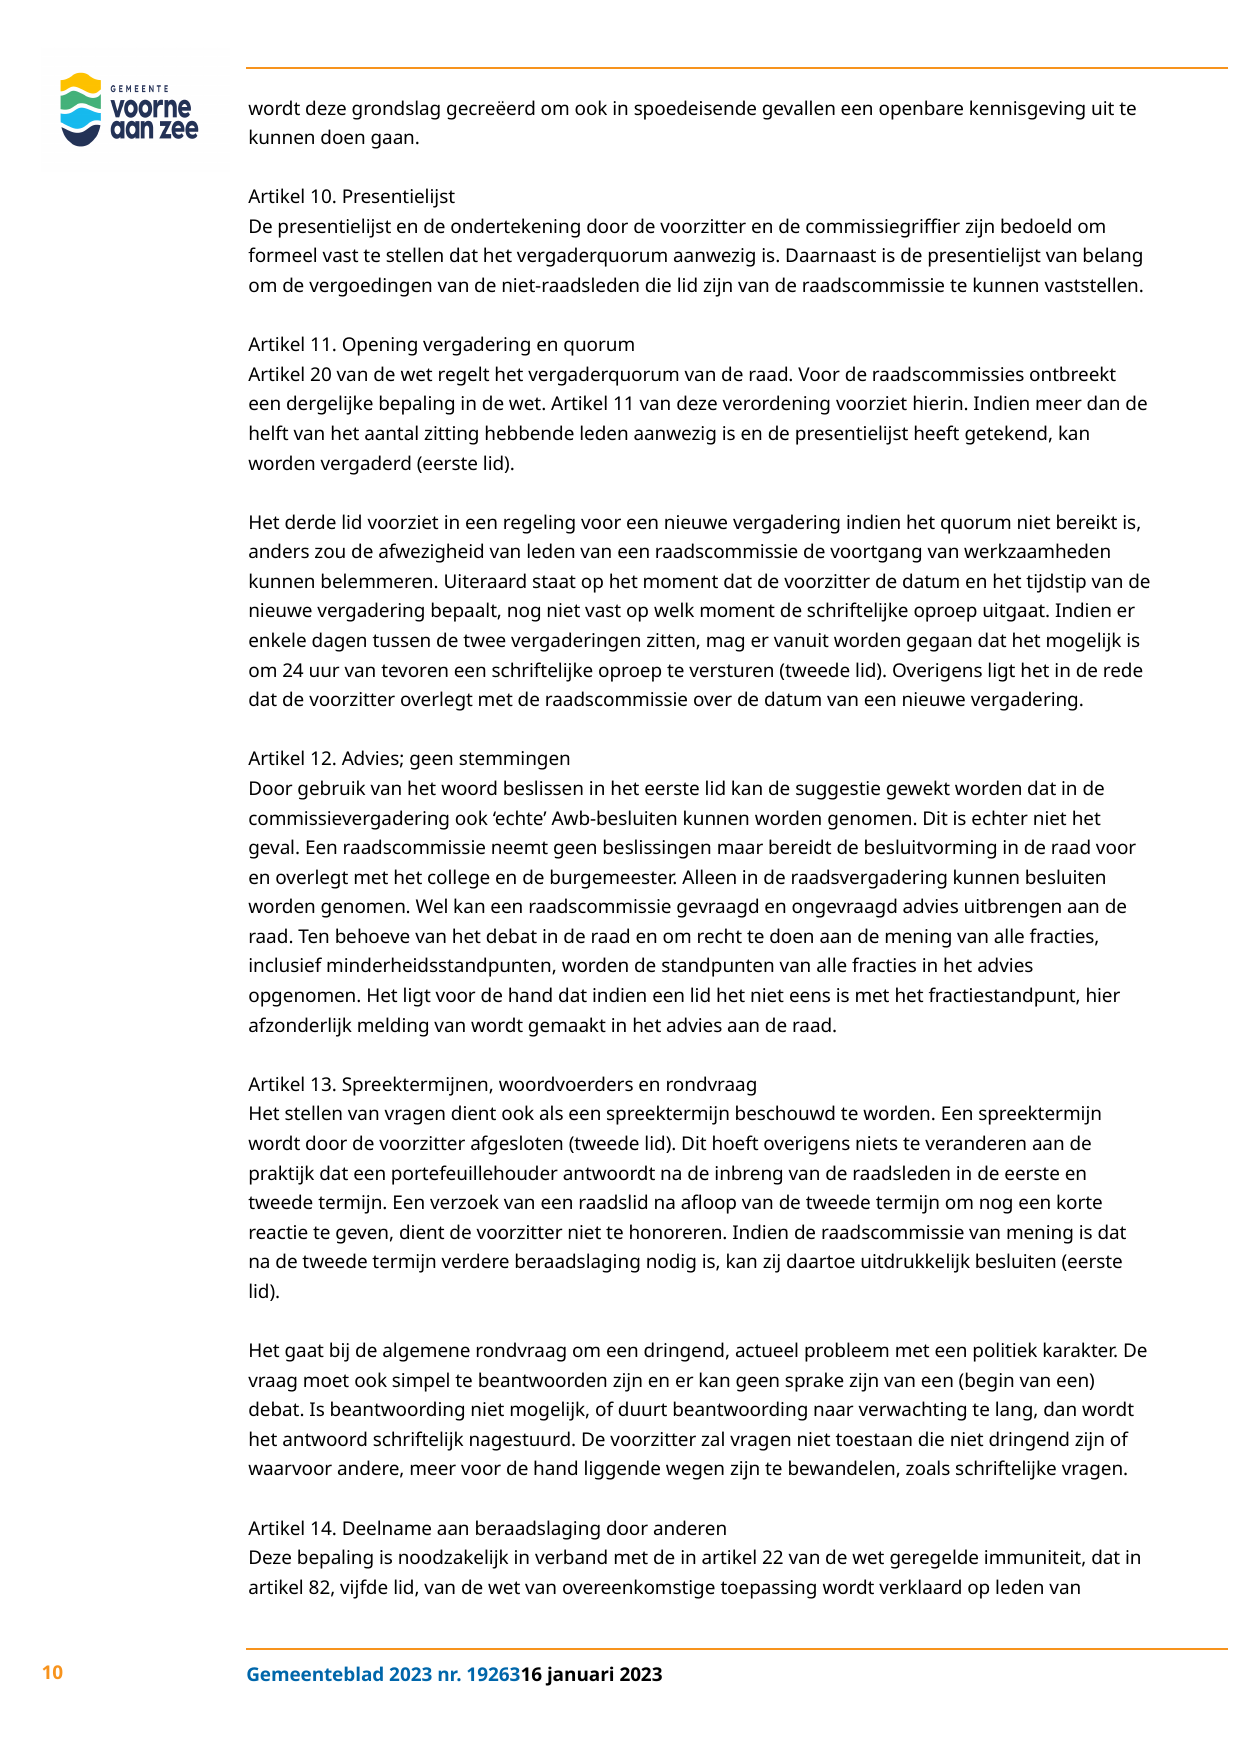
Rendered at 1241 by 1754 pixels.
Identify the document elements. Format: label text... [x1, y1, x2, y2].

text Artikel 11. Opening vergadering en quorum [248, 331, 1152, 357]
text Artikel 14. Deelname aan beraadslaging door anderen [248, 1515, 1152, 1541]
text Het stellen van vragen dient ook als een spreektermijn beschouwd te worden. Een spreektermijn wordt door de voorzitter afgesloten (tweede lid). Dit hoeft overigens niets te veranderen aan de praktijk dat een portefeuillehouder antwoordt na de inbreng van de raadsleden in de eerste en tweede termijn. Een verzoek van een raadslid na afloop van de tweede termijn om nog een korte reactie te geven, dient de voorzitter niet te honoreren. Indien de raadscommissie van mening is dat na de tweede termijn verdere beraadslaging nodig is, kan zij daartoe uitdrukkelijk besluiten (eerste lid). [248, 1101, 1152, 1304]
text wordt deze grondslag gecreëerd om ook in spoedeisende gevallen een openbare kennisgeving uit te kunnen doen gaan. [248, 95, 1152, 150]
text Het derde lid voorziet in een regeling voor een nieuwe vergadering indien het quorum niet bereikt is, anders zou de afwezigheid van leden van een raadscommissie de voortgang van werkzaamheden kunnen belemmeren. Uiteraard staat op het moment dat de voorzitter de datum en het tijdstip van de nieuwe vergadering bepaalt, nog niet vast op welk moment de schriftelijke oproep uitgaat. Indien er enkele dagen tussen de twee vergaderingen zitten, mag er vanuit worden gegaan dat het mogelijk is om 24 uur van tevoren een schriftelijke oproep te versturen (tweede lid). Overigens ligt het in de rede dat de voorzitter overlegt met de raadscommissie over de datum van een nieuwe vergadering. [248, 509, 1152, 712]
text Door gebruik van het woord beslissen in het eerste lid kan de suggestie gewekt worden dat in de commissievergadering ook ‘echte’ Awb-besluiten kunnen worden genomen. Dit is echter niet het geval. Een raadscommissie neemt geen beslissingen maar bereidt de besluitvorming in de raad voor en overlegt met het college en de burgemeester. Alleen in de raadsvergadering kunnen besluiten worden genomen. Wel kan een raadscommissie gevraagd en ongevraagd advies uitbrengen aan de raad. Ten behoeve van het debat in de raad en om recht te doen aan de mening van alle fracties, inclusief minderheidsstandpunten, worden de standpunten van alle fracties in het advies opgenomen. Het ligt voor de hand dat indien een lid het niet eens is met het fractiestandpunt, hier afzonderlijk melding van wordt gemaakt in het advies aan de raad. [248, 775, 1152, 1038]
text Artikel 10. Presentielijst [248, 183, 1152, 209]
text Artikel 13. Spreektermijnen, woordvoerders en rondvraag [248, 1071, 1152, 1097]
text Artikel 12. Advies; geen stemmingen [248, 746, 1152, 771]
picture [41, 47, 231, 172]
text Het gaat bij de algemene rondvraag om een dringend, actueel probleem met een politiek karakter. De vraag moet ook simpel te beantwoorden zijn en er kan geen sprake zijn van een (begin van een) debat. Is beantwoording niet mogelijk, of duurt beantwoording naar verwachting te lang, dan wordt het antwoord schriftelijk nagestuurd. De voorzitter zal vragen niet toestaan die niet dringend zijn of waarvoor andere, meer voor de hand liggende wegen zijn te bewandelen, zoals schriftelijke vragen. [248, 1337, 1152, 1481]
text Artikel 20 van de wet regelt het vergaderquorum van de raad. Voor de raadscommissies ontbreekt een dergelijke bepaling in de wet. Artikel 11 van deze verordening voorziet hierin. Indien meer dan de helft van het aantal zitting hebbende leden aanwezig is en de presentielijst heeft getekend, kan worden vergaderd (eerste lid). [248, 361, 1152, 476]
text De presentielijst en de ondertekening door de voorzitter en de commissiegriffier zijn bedoeld om formeel vast te stellen dat het vergaderquorum aanwezig is. Daarnaast is de presentielijst van belang om de vergoedingen van de niet-raadsleden die lid zijn van de raadscommissie te kunnen vaststellen. [248, 213, 1152, 298]
text Deze bepaling is noodzakelijk in verband met de in artikel 22 van de wet geregelde immuniteit, dat in artikel 82, vijfde lid, van de wet van overeenkomstige toepassing wordt verklaard op leden van [248, 1544, 1152, 1600]
